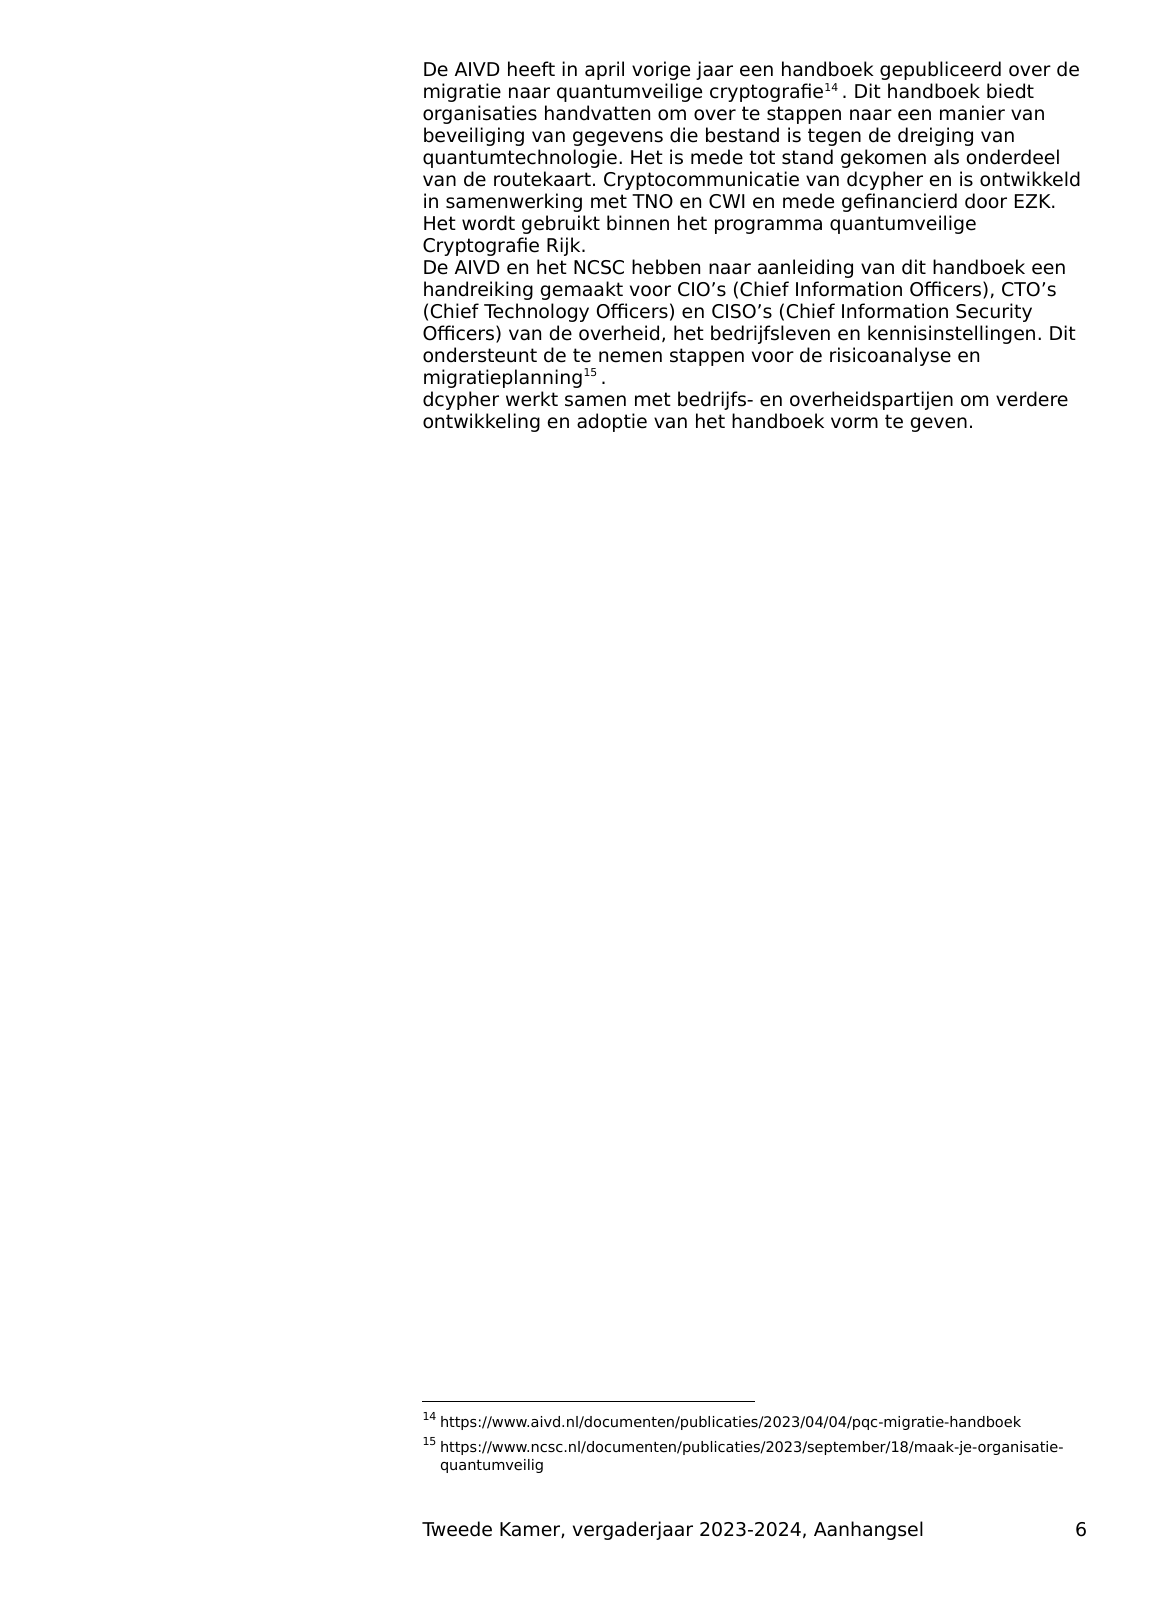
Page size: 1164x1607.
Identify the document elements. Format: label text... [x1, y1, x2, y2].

text https://www.ncsc.nl/documenten/publicaties/2023/september/18/maak-je-organisatie-quantumveilig [422, 1435, 1087, 1474]
text De AIVD en het NCSC hebben naar aanleiding van dit handboek een handreiking gemaakt voor CIO’s (Chief Information Officers), CTO’s (Chief Technology Officers) en CISO’s (Chief Information Security Officers) van de overheid, het bedrijfsleven en kennisinstellingen. Dit ondersteunt de te nemen stappen voor de risicoanalyse en migratieplanning. [422, 257, 1087, 389]
text De AIVD heeft in april vorige jaar een handboek gepubliceerd over de migratie naar quantumveilige cryptografie. Dit handboek biedt organisaties handvatten om over te stappen naar een manier van beveiliging van gegevens die bestand is tegen de dreiging van quantumtechnologie. Het is mede tot stand gekomen als onderdeel van de routekaart. Cryptocommunicatie van dcypher en is ontwikkeld in samenwerking met TNO en CWI en mede gefinancierd door EZK. Het wordt gebruikt binnen het programma quantumveilige Cryptografie Rijk. [422, 59, 1087, 257]
text https://www.aivd.nl/documenten/publicaties/2023/04/04/pqc-migratie-handboek [422, 1410, 1087, 1432]
text dcypher werkt samen met bedrijfs- en overheidspartijen om verdere ontwikkeling en adoptie van het handboek vorm te geven. [422, 389, 1087, 433]
